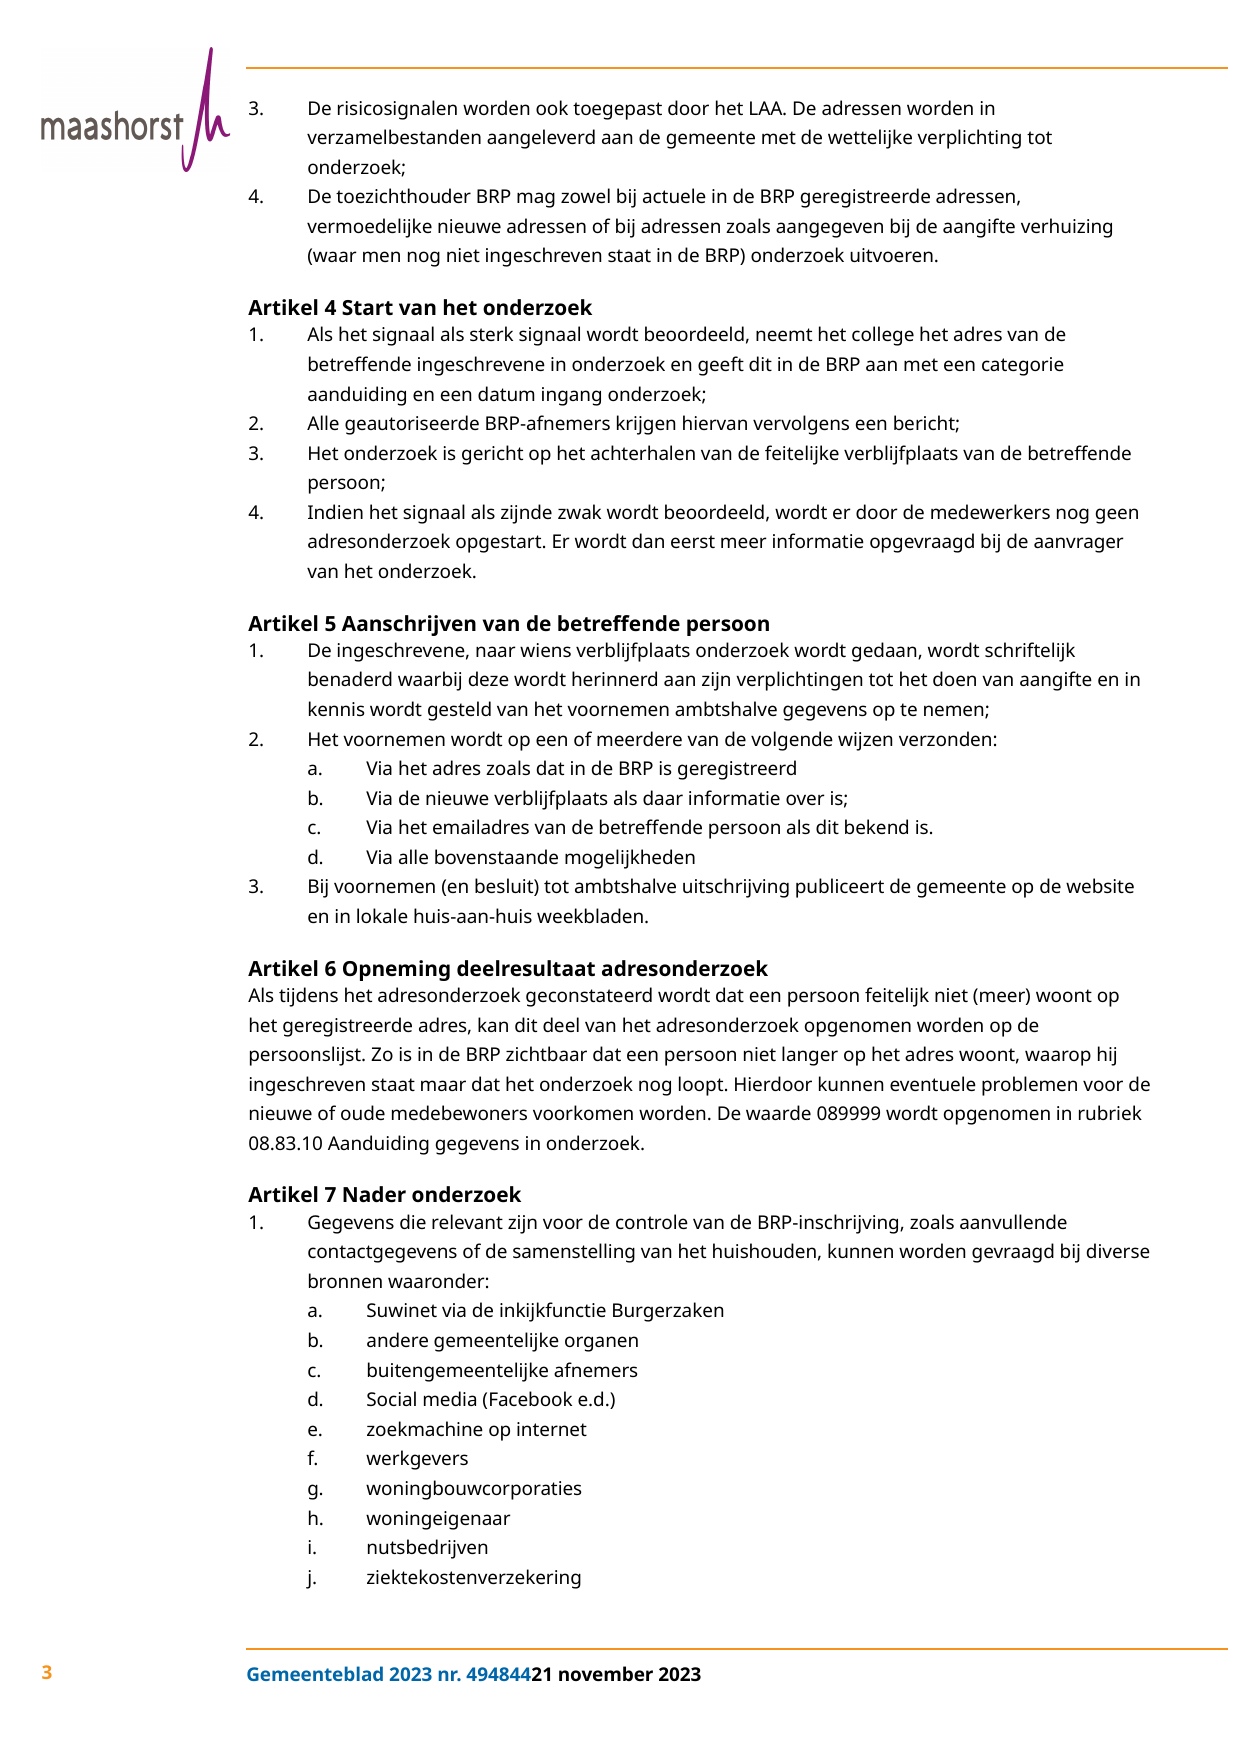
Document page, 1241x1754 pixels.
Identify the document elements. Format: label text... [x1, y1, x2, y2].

list Social media (Facebook e.d.) [307, 1386, 1152, 1412]
list Indien het signaal als zijnde zwak wordt beoordeeld, wordt er door de medewerkers nog geen adresonderzoek opgestart. Er wordt dan eerst meer informatie opgevraagd bij de aanvrager van het onderzoek. [248, 499, 1152, 584]
list Het onderzoek is gericht op het achterhalen van de feitelijke verblijfplaats van de betreffende persoon; [248, 440, 1152, 495]
text Artikel 7 Nader onderzoek [248, 1181, 1152, 1209]
list Suwinet via de inkijkfunctie Burgerzaken [307, 1298, 1152, 1323]
list zoekmachine op internet [307, 1416, 1152, 1442]
list woningbouwcorporaties [307, 1475, 1152, 1501]
list De risicosignalen worden ook toegepast door het LAA. De adressen worden in verzamelbestanden aangeleverd aan de gemeente met de wettelijke verplichting tot onderzoek; [248, 95, 1152, 180]
list Via alle bovenstaande mogelijkheden [307, 844, 1152, 870]
picture [41, 47, 231, 172]
list werkgevers [307, 1446, 1152, 1471]
list Via het emailadres van de betreffende persoon als dit bekend is. [307, 814, 1152, 840]
list Via het adres zoals dat in de BRP is geregistreerd [307, 755, 1152, 781]
text Als tijdens het adresonderzoek geconstateerd wordt dat een persoon feitelijk niet (meer) woont op het geregistreerde adres, kan dit deel van het adresonderzoek opgenomen worden op de persoonslijst. Zo is in de BRP zichtbaar dat een persoon niet langer op het adres woont, waarop hij ingeschreven staat maar dat het onderzoek nog loopt. Hierdoor kunnen eventuele problemen voor de nieuwe of oude medebewoners voorkomen worden. De waarde 089999 wordt opgenomen in rubriek 08.83.10 Aanduiding gegevens in onderzoek. [248, 982, 1152, 1156]
list Bij voornemen (en besluit) tot ambtshalve uitschrijving publiceert de gemeente op de website en in lokale huis-aan-huis weekbladen. [248, 874, 1152, 929]
text Artikel 4 Start van het onderzoek [248, 293, 1152, 322]
list andere gemeentelijke organen [307, 1327, 1152, 1353]
list buitengemeentelijke afnemers [307, 1357, 1152, 1383]
list ziektekostenverzekering [307, 1564, 1152, 1590]
list De toezichthouder BRP mag zowel bij actuele in de BRP geregistreerde adressen, vermoedelijke nieuwe adressen of bij adressen zoals aangegeven bij de aangifte verhuizing (waar men nog niet ingeschreven staat in de BRP) onderzoek uitvoeren. [248, 183, 1152, 268]
list De ingeschrevene, naar wiens verblijfplaats onderzoek wordt gedaan, wordt schriftelijk benaderd waarbij deze wordt herinnerd aan zijn verplichtingen tot het doen van aangifte en in kennis wordt gesteld van het voornemen ambtshalve gegevens op te nemen; [248, 637, 1152, 722]
list Het voornemen wordt op een of meerdere van de volgende wijzen verzonden: [248, 726, 1152, 752]
list woningeigenaar [307, 1505, 1152, 1531]
text Artikel 5 Aanschrijven van de betreffende persoon [248, 609, 1152, 637]
list Gegevens die relevant zijn voor de controle van de BRP-inschrijving, zoals aanvullende contactgegevens of de samenstelling van het huishouden, kunnen worden gevraagd bij diverse bronnen waaronder: [248, 1209, 1152, 1294]
text Artikel 6 Opneming deelresultaat adresonderzoek [248, 954, 1152, 982]
list nutsbedrijven [307, 1534, 1152, 1560]
list Alle geautoriseerde BRP-afnemers krijgen hiervan vervolgens een bericht; [248, 410, 1152, 436]
list Via de nieuwe verblijfplaats als daar informatie over is; [307, 785, 1152, 811]
list Als het signaal als sterk signaal wordt beoordeeld, neemt het college het adres van de betreffende ingeschrevene in onderzoek en geeft dit in de BRP aan met een categorie aanduiding en een datum ingang onderzoek; [248, 322, 1152, 406]
